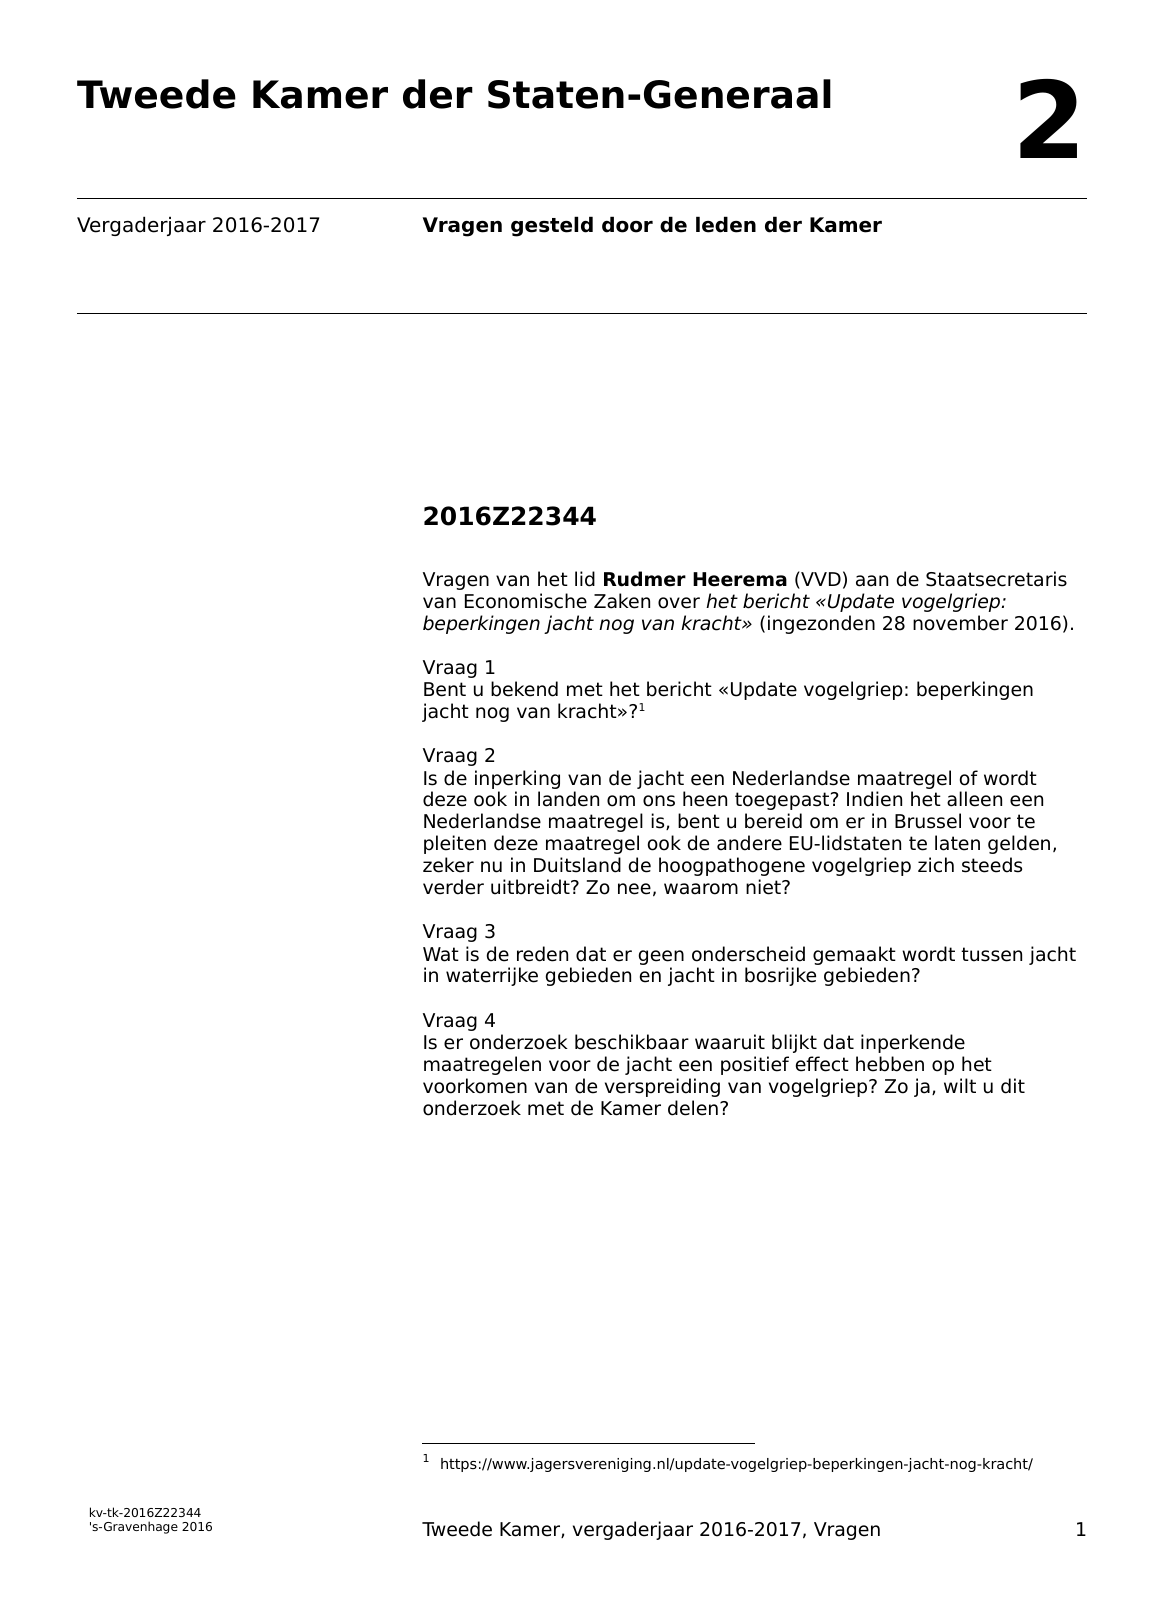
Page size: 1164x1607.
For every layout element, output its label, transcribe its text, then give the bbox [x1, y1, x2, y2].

text https://www.jagersvereniging.nl/update-vogelgriep-beperkingen-jacht-nog-kracht/ [422, 1452, 1087, 1474]
text 2016Z22344 [422, 502, 1087, 531]
table_header Tweede Kamer der Staten-Generaal [77, 59, 886, 198]
text Vragen van het lid Rudmer Heerema (VVD) aan de Staatsecretaris van Economische Zaken over het bericht «Update vogelgriep: beperkingen jacht nog van kracht» (ingezonden 28 november 2016). [422, 569, 1087, 635]
table_header 2 [886, 59, 1087, 198]
table_cell Vergaderjaar 2016-2017 [77, 199, 422, 313]
text Is er onderzoek beschikbaar waaruit blijkt dat inperkende maatregelen voor de jacht een positief effect hebben op het voorkomen van de verspreiding van vogelgriep? Zo ja, wilt u dit onderzoek met de Kamer delen? [422, 1032, 1087, 1119]
text Bent u bekend met het bericht «Update vogelgriep: beperkingen jacht nog van kracht»? [422, 679, 1087, 723]
text Vraag 4 [422, 1009, 1087, 1032]
text Is de inperking van de jacht een Nederlandse maatregel of wordt deze ook in landen om ons heen toegepast? Indien het alleen een Nederlandse maatregel is, bent u bereid om er in Brussel voor te pleiten deze maatregel ook de andere EU-lidstaten te laten gelden, zeker nu in Duitsland de hoogpathogene vogelgriep zich steeds verder uitbreidt? Zo nee, waarom niet? [422, 767, 1087, 899]
text Vraag 1 [422, 657, 1087, 679]
text kv-tk-2016Z22344 [88, 1506, 323, 1520]
text Wat is de reden dat er geen onderscheid gemaakt wordt tussen jacht in waterrijke gebieden en jacht in bosrijke gebieden? [422, 943, 1087, 987]
text Vraag 2 [422, 745, 1087, 767]
table_cell Vragen gesteld door de leden der Kamer [422, 199, 1087, 313]
text Vraag 3 [422, 921, 1087, 943]
text 's-Gravenhage 2016 [88, 1520, 323, 1534]
